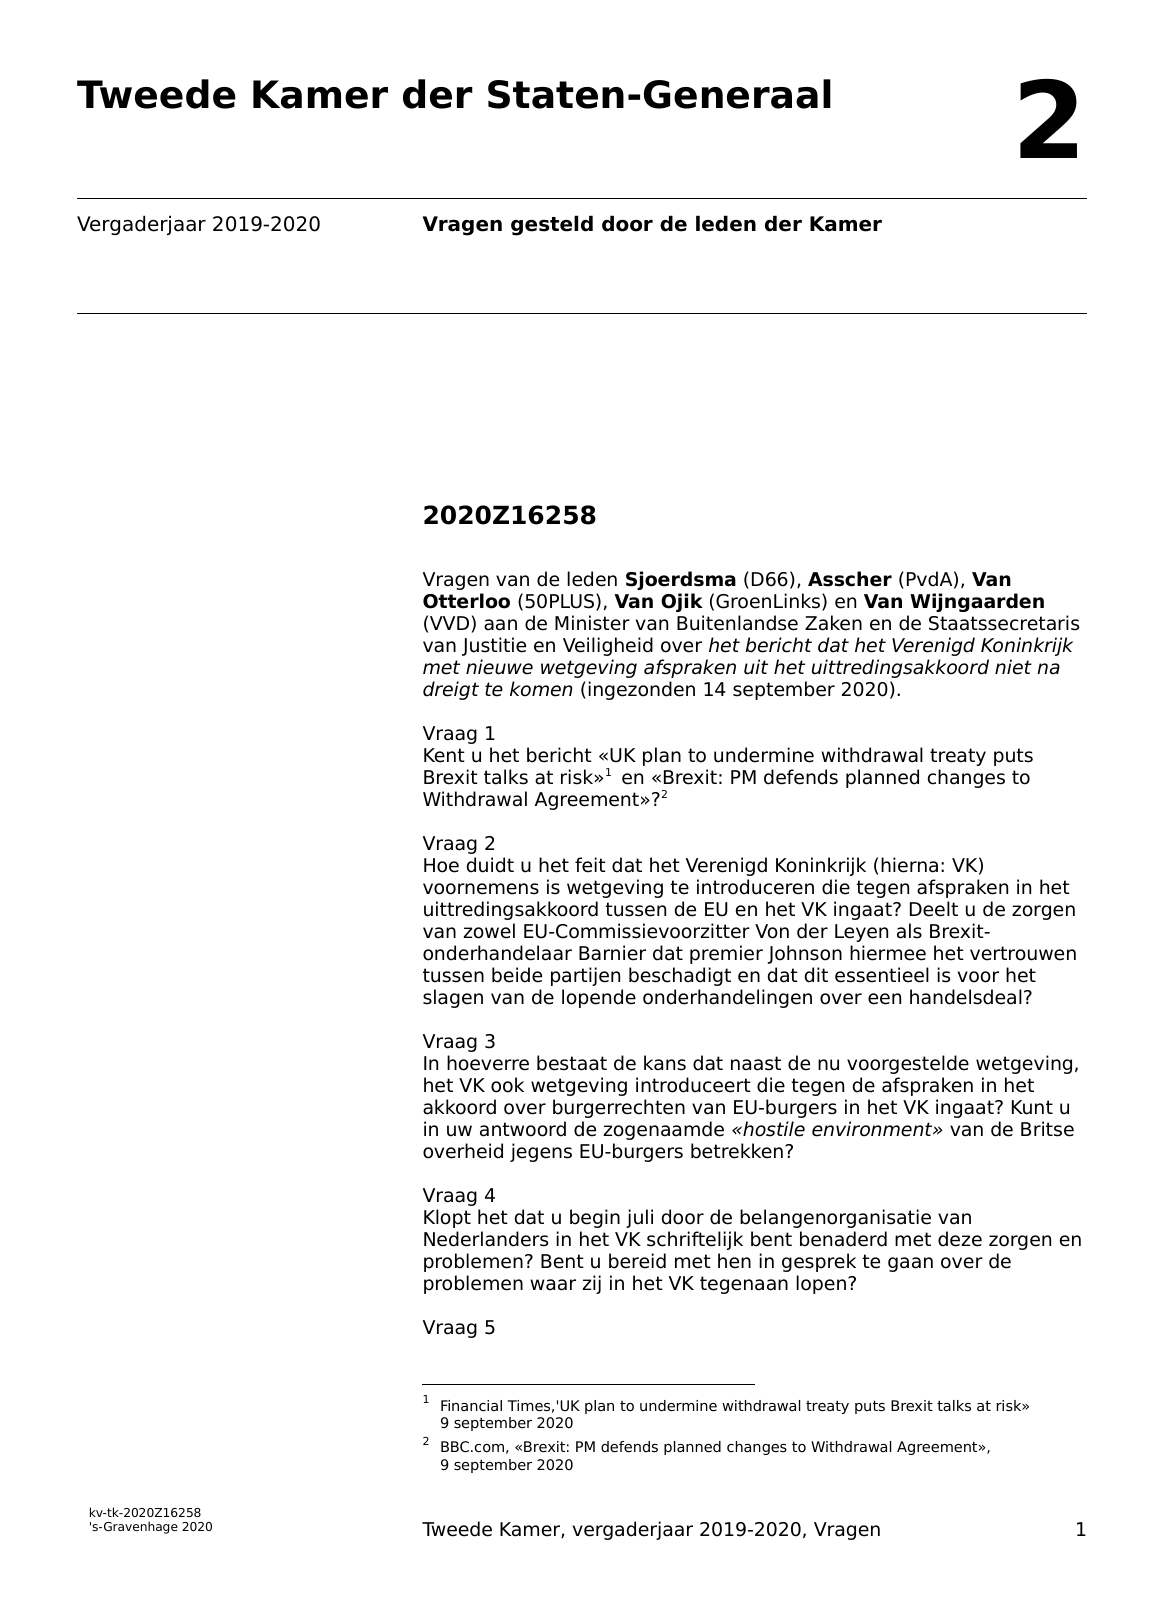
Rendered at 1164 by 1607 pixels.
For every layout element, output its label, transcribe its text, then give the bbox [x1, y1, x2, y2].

text Hoe duidt u het feit dat het Verenigd Koninkrijk (hierna: VK) voornemens is wetgeving te introduceren die tegen afspraken in het uittredingsakkoord tussen de EU en het VK ingaat? Deelt u de zorgen van zowel EU-Commissievoorzitter Von der Leyen als Brexit-onderhandelaar Barnier dat premier Johnson hiermee het vertrouwen tussen beide partijen beschadigt en dat dit essentieel is voor het slagen van de lopende onderhandelingen over een handelsdeal? [422, 855, 1087, 1009]
table_cell Vergaderjaar 2019-2020 [77, 199, 422, 313]
text In hoeverre bestaat de kans dat naast de nu voorgestelde wetgeving, het VK ook wetgeving introduceert die tegen de afspraken in het akkoord over burgerrechten van EU-burgers in het VK ingaat? Kunt u in uw antwoord de zogenaamde «hostile environment» van de Britse overheid jegens EU-burgers betrekken? [422, 1053, 1087, 1163]
text Vraag 3 [422, 1031, 1087, 1053]
table_header Tweede Kamer der Staten-Generaal [77, 59, 886, 198]
text Vraag 2 [422, 833, 1087, 855]
text Vraag 1 [422, 723, 1087, 745]
table_cell Vragen gesteld door de leden der Kamer [422, 199, 1087, 313]
text 2020Z16258 [422, 501, 1087, 531]
text Klopt het dat u begin juli door de belangenorganisatie van Nederlanders in het VK schriftelijk bent benaderd met deze zorgen en problemen? Bent u bereid met hen in gesprek te gaan over de problemen waar zij in het VK tegenaan lopen? [422, 1207, 1087, 1295]
table_header 2 [886, 59, 1087, 198]
text Financial Times,'UK plan to undermine withdrawal treaty puts Brexit talks at risk» 9 september 2020 [422, 1393, 1087, 1432]
text Vraag 5 [422, 1317, 1087, 1339]
text Vraag 4 [422, 1185, 1087, 1207]
text Vragen van de leden Sjoerdsma (D66), Asscher (PvdA), Van Otterloo (50PLUS), Van Ojik (GroenLinks) en Van Wijngaarden (VVD) aan de Minister van Buitenlandse Zaken en de Staatssecretaris van Justitie en Veiligheid over het bericht dat het Verenigd Koninkrijk met nieuwe wetgeving afspraken uit het uittredingsakkoord niet na dreigt te komen (ingezonden 14 september 2020). [422, 569, 1087, 701]
text Kent u het bericht «UK plan to undermine withdrawal treaty puts Brexit talks at risk» en «Brexit: PM defends planned changes to Withdrawal Agreement»? [422, 745, 1087, 811]
text 's-Gravenhage 2020 [88, 1520, 323, 1534]
text kv-tk-2020Z16258 [88, 1506, 323, 1520]
text BBC.com, «Brexit: PM defends planned changes to Withdrawal Agreement», 9 september 2020 [422, 1435, 1087, 1474]
